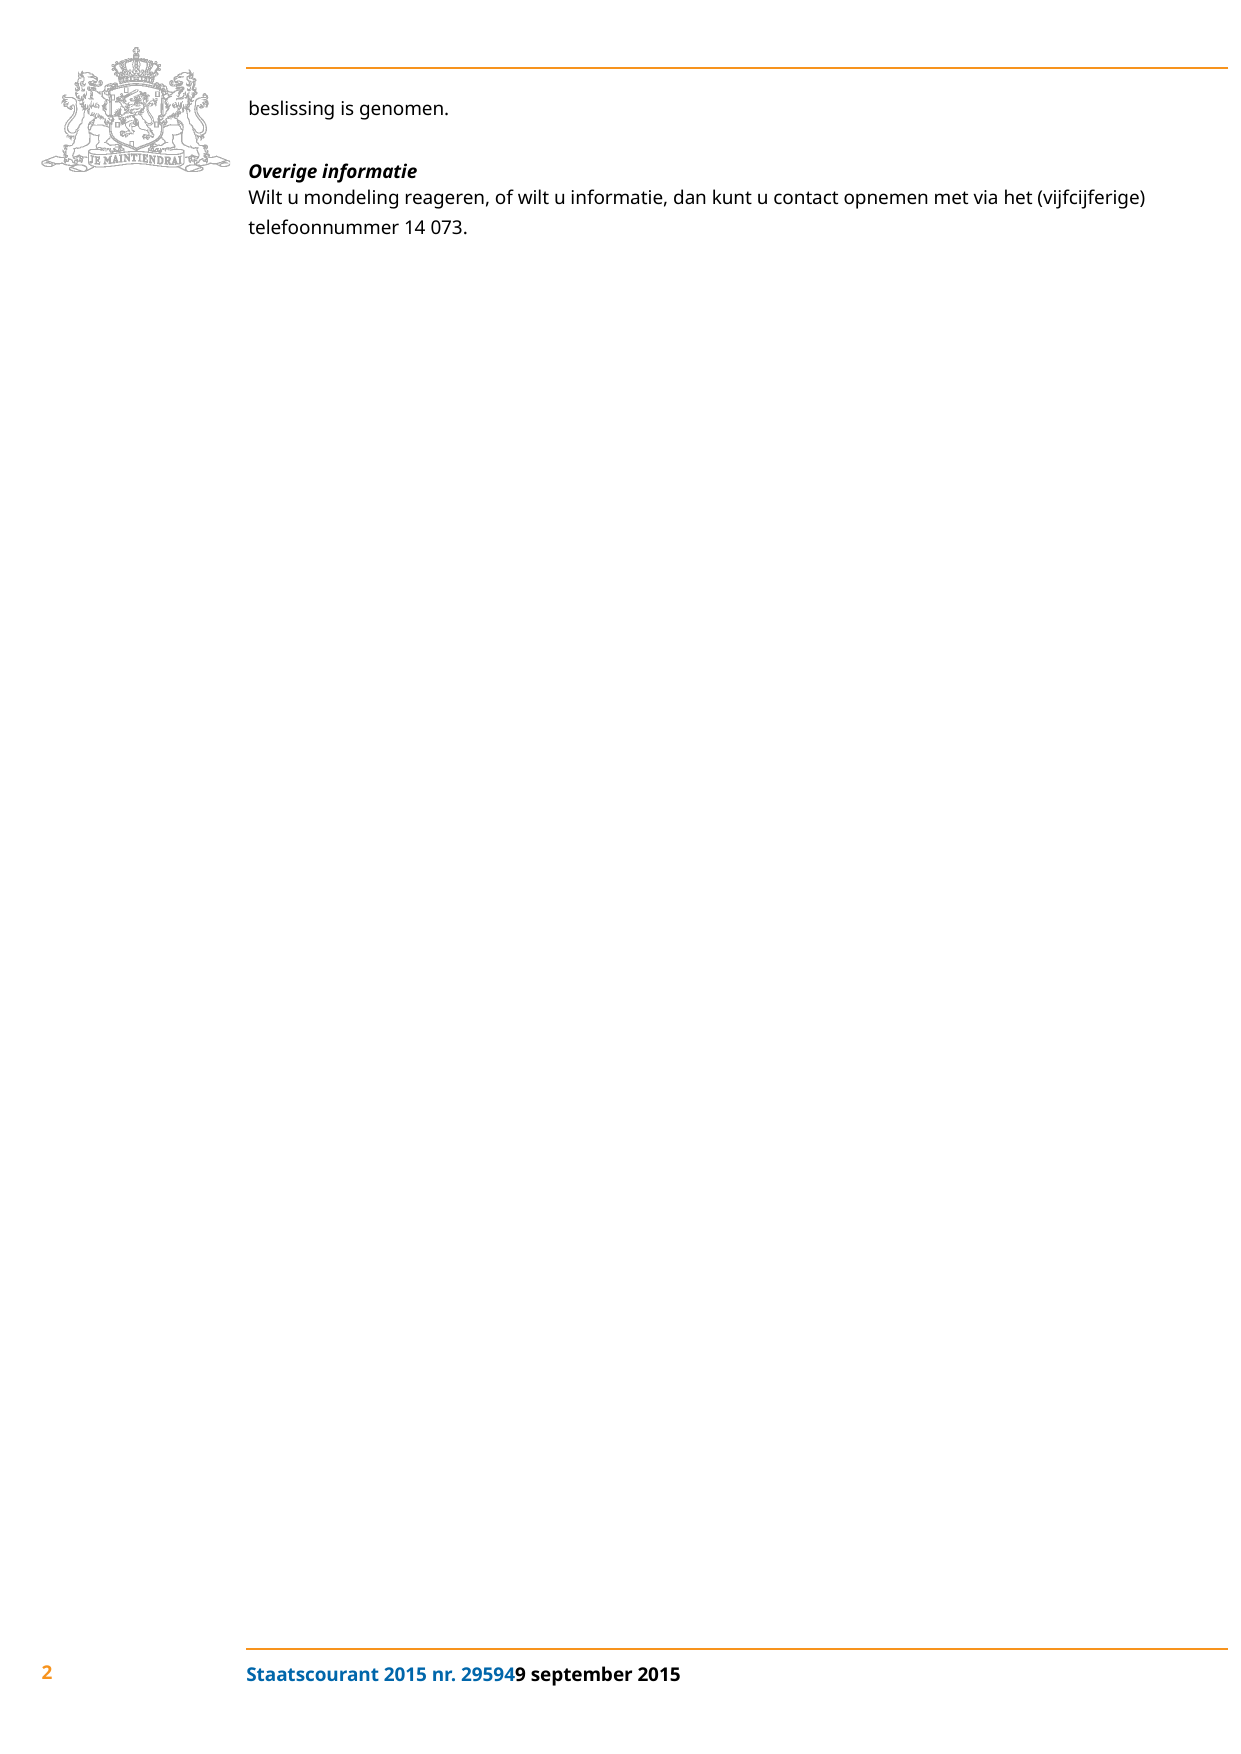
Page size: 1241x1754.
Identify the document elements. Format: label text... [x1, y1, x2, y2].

text beslissing is genomen. [248, 95, 1152, 121]
text Wilt u mondeling reageren, of wilt u informatie, dan kunt u contact opnemen met via het (vijfcijferige) telefoonnummer 14 073. [248, 184, 1152, 240]
text Overige informatie [248, 159, 1152, 184]
picture [41, 47, 231, 172]
